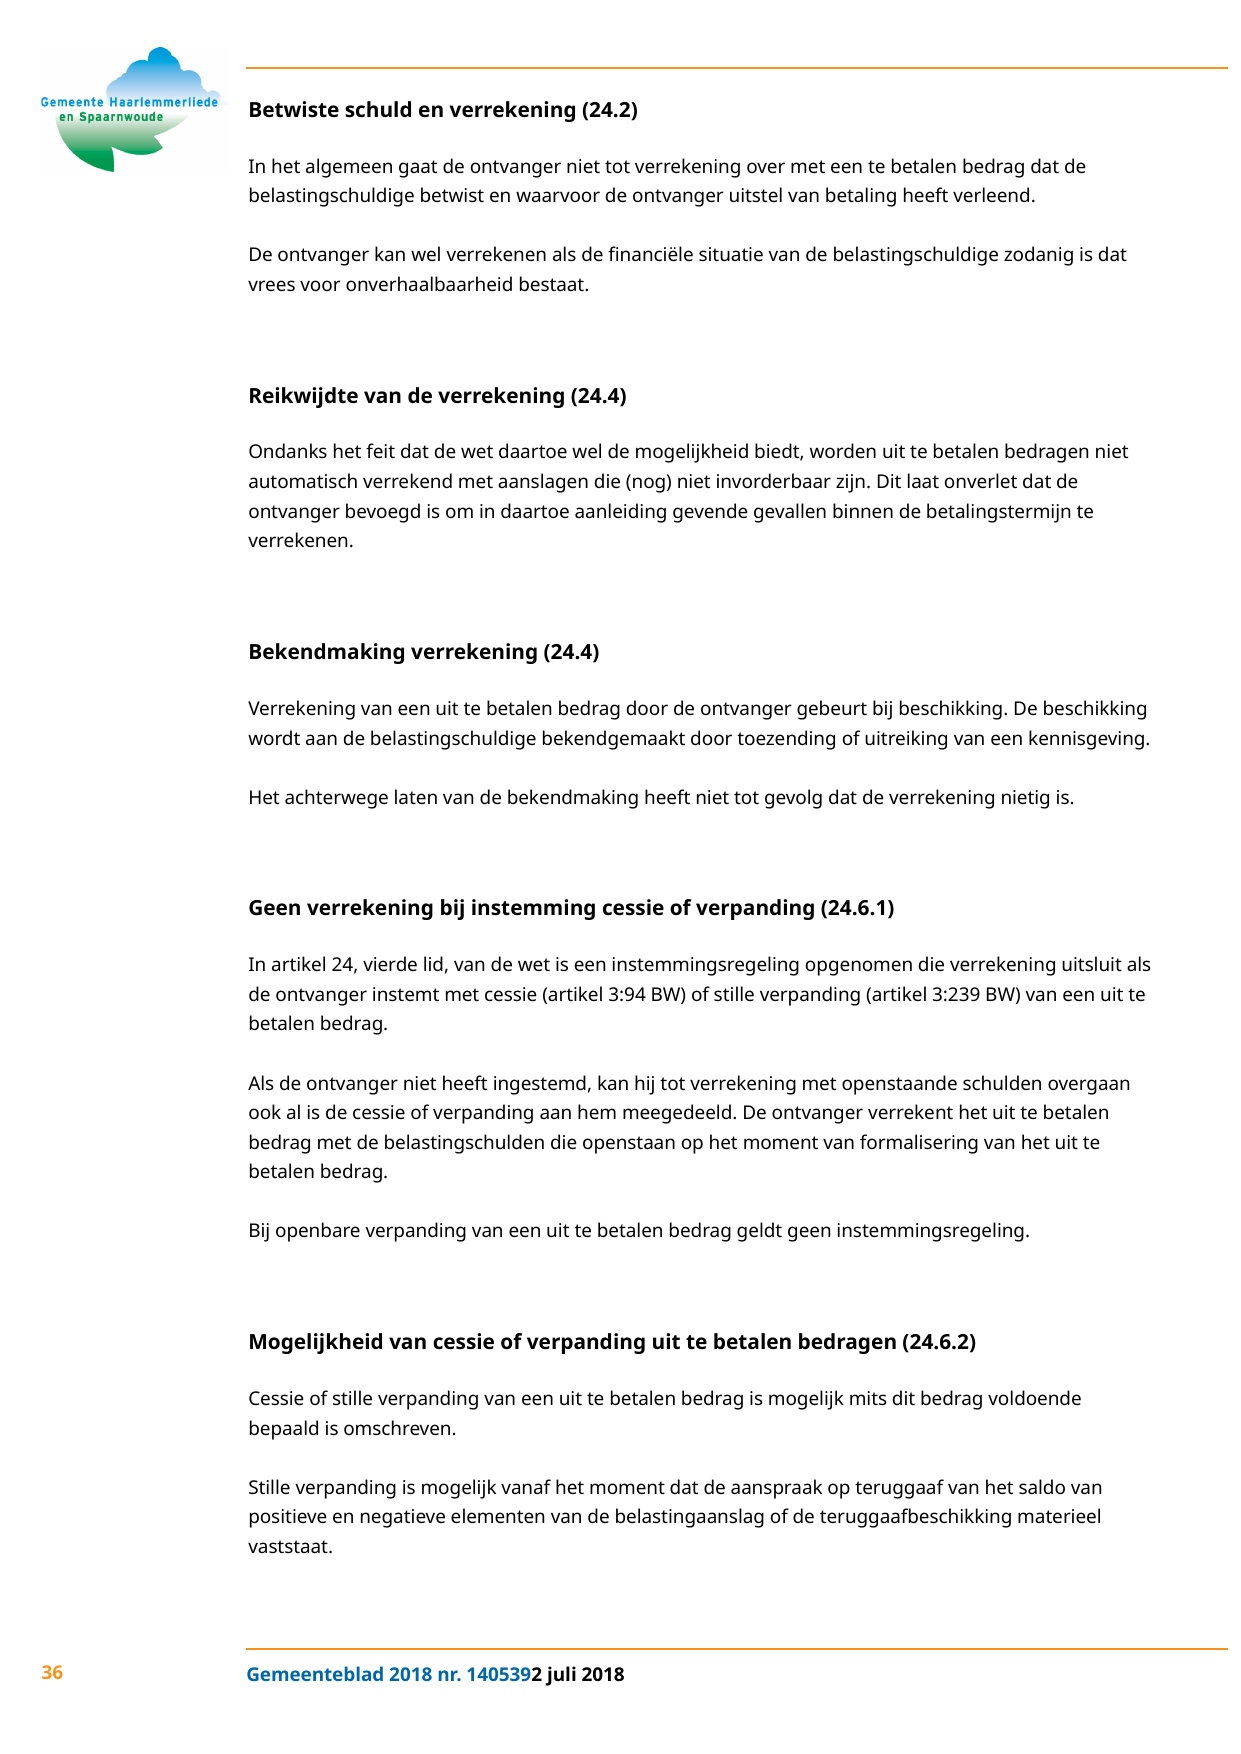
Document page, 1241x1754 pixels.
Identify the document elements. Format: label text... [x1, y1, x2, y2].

text Bij openbare verpanding van een uit te betalen bedrag geldt geen instemmingsregeling. [248, 1218, 1152, 1243]
text De ontvanger kan wel verrekenen als de financiële situatie van de belastingschuldige zodanig is dat vrees voor onverhaalbaarheid bestaat. [248, 242, 1152, 297]
text Verrekening van een uit te betalen bedrag door de ontvanger gebeurt bij beschikking. De beschikking wordt aan de belastingschuldige bekendgemaakt door toezending of uitreiking van een kennisgeving. [248, 695, 1152, 750]
text Ondanks het feit dat de wet daartoe wel de mogelijkheid biedt, worden uit te betalen bedragen niet automatisch verrekend met aanslagen die (nog) niet invorderbaar zijn. Dit laat onverlet dat de ontvanger bevoegd is om in daartoe aanleiding gevende gevallen binnen de betalingstermijn te verrekenen. [248, 439, 1152, 553]
text Als de ontvanger niet heeft ingestemd, kan hij tot verrekening met openstaande schulden overgaan ook al is de cessie of verpanding aan hem meegedeeld. De ontvanger verrekent het uit te betalen bedrag met de belastingschulden die openstaan op het moment van formalisering van het uit te betalen bedrag. [248, 1070, 1152, 1184]
text Bekendmaking verrekening (24.4) [248, 637, 1152, 666]
text In artikel 24, vierde lid, van de wet is een instemmingsregeling opgenomen die verrekening uitsluit als de ontvanger instemt met cessie (artikel 3:94 BW) of stille verpanding (artikel 3:239 BW) van een uit te betalen bedrag. [248, 951, 1152, 1036]
text Geen verrekening bij instemming cessie of verpanding (24.6.1) [248, 893, 1152, 922]
text Reikwijdte van de verrekening (24.4) [248, 381, 1152, 409]
picture [41, 47, 231, 172]
text In het algemeen gaat de ontvanger niet tot verrekening over met een te betalen bedrag dat de belastingschuldige betwist en waarvoor de ontvanger uitstel van betaling heeft verleend. [248, 153, 1152, 208]
text Het achterwege laten van de bekendmaking heeft niet tot gevolg dat de verrekening nietig is. [248, 784, 1152, 809]
text Stille verpanding is mogelijk vanaf het moment dat de aanspraak op teruggaaf van het saldo van positieve en negatieve elementen van de belastingaanslag of de teruggaafbeschikking materieel vaststaat. [248, 1474, 1152, 1559]
text Betwiste schuld en verrekening (24.2) [248, 95, 1152, 123]
text Cessie of stille verpanding van een uit te betalen bedrag is mogelijk mits dit bedrag voldoende bepaald is omschreven. [248, 1385, 1152, 1441]
text Mogelijkheid van cessie of verpanding uit te betalen bedragen (24.6.2) [248, 1327, 1152, 1356]
